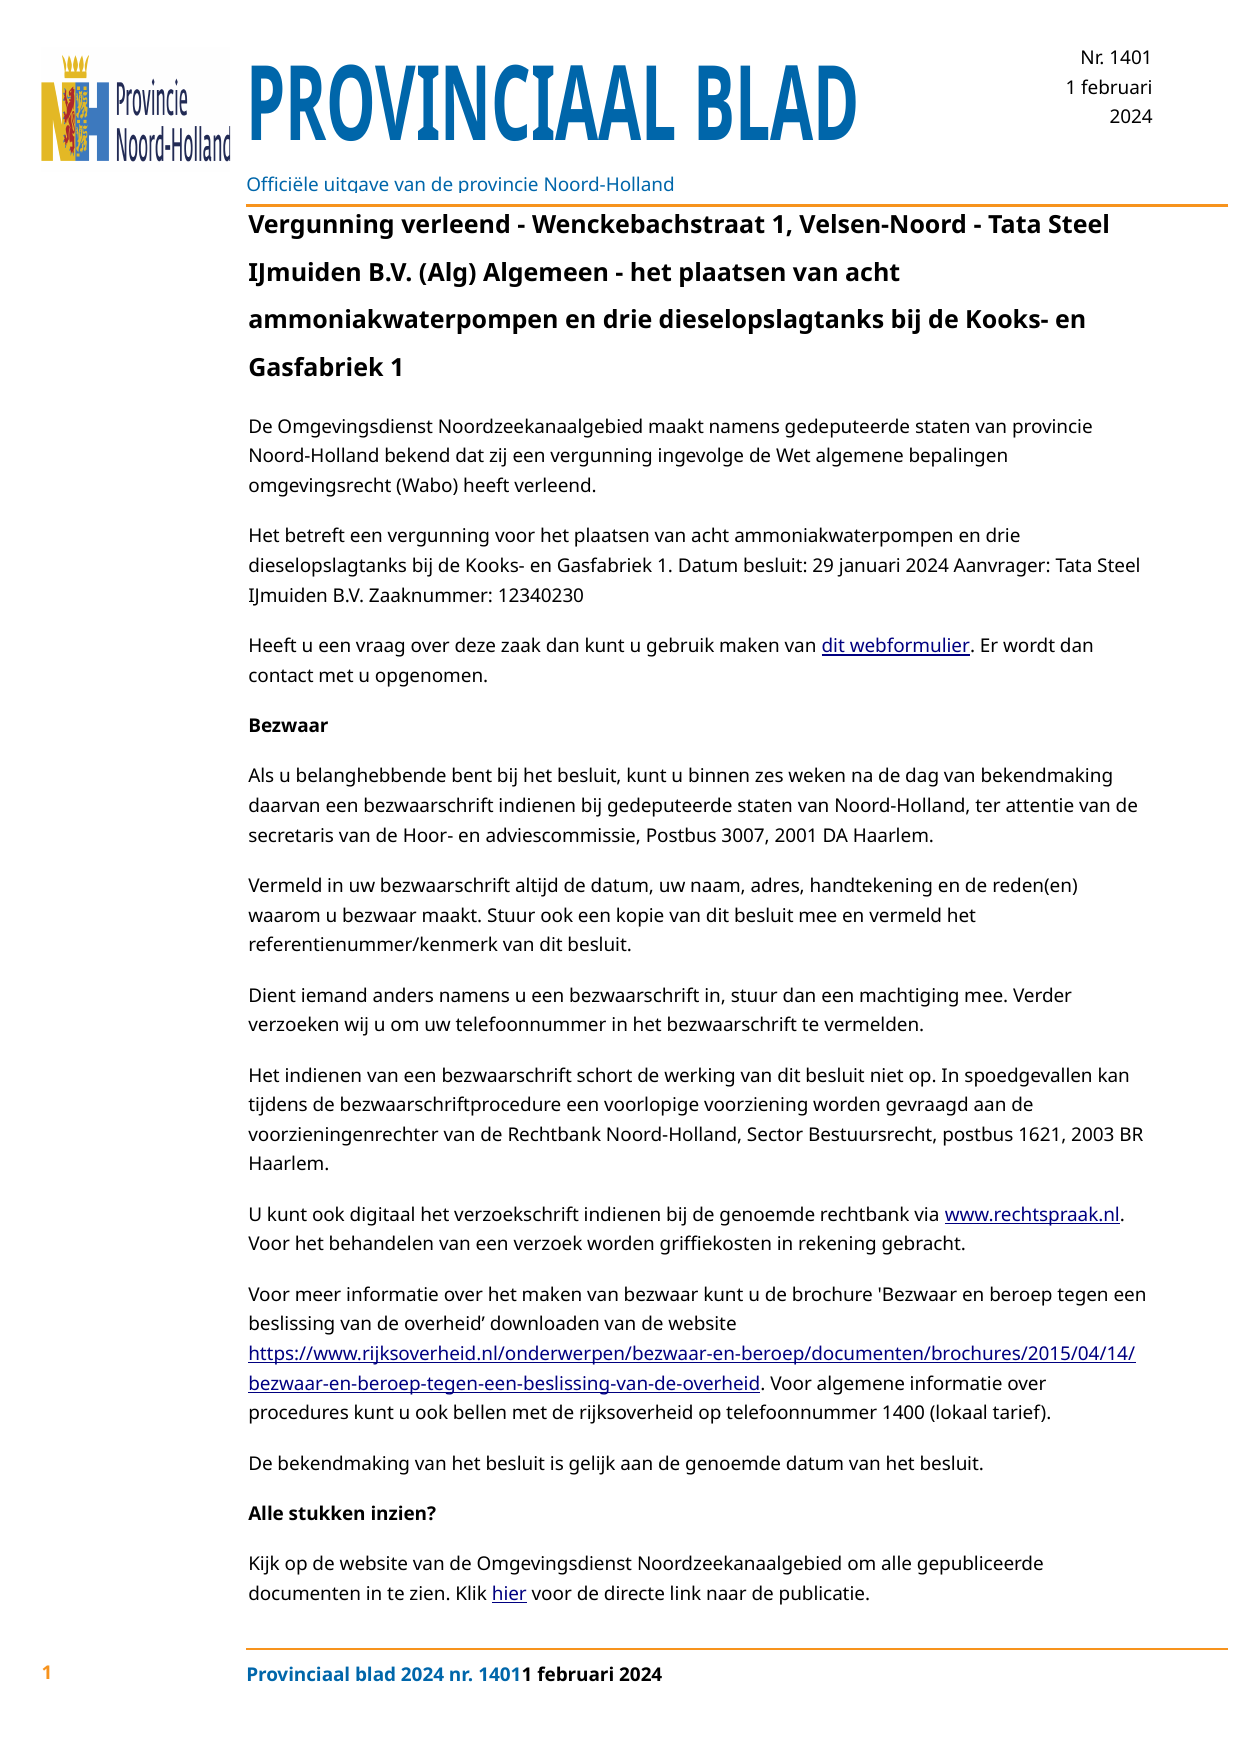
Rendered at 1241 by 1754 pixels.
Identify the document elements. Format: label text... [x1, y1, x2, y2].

text Kijk op de website van de Omgevingsdienst Noordzeekanaalgebied om alle gepubliceerde documenten in te zien. Klik hier voor de directe link naar de publicatie. [248, 1551, 1152, 1606]
text Vergunning verleend - Wenckebachstraat 1, Velsen-Noord - Tata Steel IJmuiden B.V. (Alg) Algemeen - het plaatsen van acht ammoniakwaterpompen en drie dieselopslagtanks bij de Kooks- en Gasfabriek 1 [248, 207, 1152, 384]
text Bezwaar [248, 712, 1152, 738]
picture [41, 47, 231, 172]
text Het betreft een vergunning voor het plaatsen van acht ammoniakwaterpompen en drie dieselopslagtanks bij de Kooks- en Gasfabriek 1. Datum besluit: 29 januari 2024 Aanvrager: Tata Steel IJmuiden B.V. Zaaknummer: 12340230 [248, 523, 1152, 608]
text Het indienen van een bezwaarschrift schort de werking van dit besluit niet op. In spoedgevallen kan tijdens de bezwaarschriftprocedure een voorlopige voorziening worden gevraagd aan de voorzieningenrechter van de Rechtbank Noord-Holland, Sector Bestuursrecht, postbus 1621, 2003 BR Haarlem. [248, 1062, 1152, 1176]
text Alle stukken inzien? [248, 1500, 1152, 1526]
text De Omgevingsdienst Noordzeekanaalgebied maakt namens gedeputeerde staten van provincie Noord-Holland bekend dat zij een vergunning ingevolge de Wet algemene bepalingen omgevingsrecht (Wabo) heeft verleend. [248, 413, 1152, 498]
text Als u belanghebbende bent bij het besluit, kunt u binnen zes weken na de dag van bekendmaking daarvan een bezwaarschrift indienen bij gedeputeerde staten van Noord-Holland, ter attentie van de secretaris van de Hoor- en adviescommissie, Postbus 3007, 2001 DA Haarlem. [248, 763, 1152, 848]
text U kunt ook digitaal het verzoekschrift indienen bij de genoemde rechtbank via www.rechtspraak.nl. Voor het behandelen van een verzoek worden griffiekosten in rekening gebracht. [248, 1201, 1152, 1256]
text Voor meer informatie over het maken van bezwaar kunt u de brochure 'Bezwaar en beroep tegen een beslissing van de overheid’ downloaden van de website https://www.rijksoverheid.nl/onderwerpen/bezwaar-en-beroep/documenten/brochures/2015/04/14/bezwaar-en-beroep-tegen-een-beslissing-van-de-overheid. Voor algemene informatie over procedures kunt u ook bellen met de rijksoverheid op telefoonnummer 1400 (lokaal tarief). [248, 1281, 1152, 1425]
text Dient iemand anders namens u een bezwaarschrift in, stuur dan een machtiging mee. Verder verzoeken wij u om uw telefoonnummer in het bezwaarschrift te vermelden. [248, 982, 1152, 1037]
text De bekendmaking van het besluit is gelijk aan de genoemde datum van het besluit. [248, 1450, 1152, 1476]
text Heeft u een vraag over deze zaak dan kunt u gebruik maken van dit webformulier. Er wordt dan contact met u opgenomen. [248, 632, 1152, 688]
text Vermeld in uw bezwaarschrift altijd de datum, uw naam, adres, handtekening en de reden(en) waarom u bezwaar maakt. Stuur ook een kopie van dit besluit mee en vermeld het referentienummer/kenmerk van dit besluit. [248, 872, 1152, 957]
